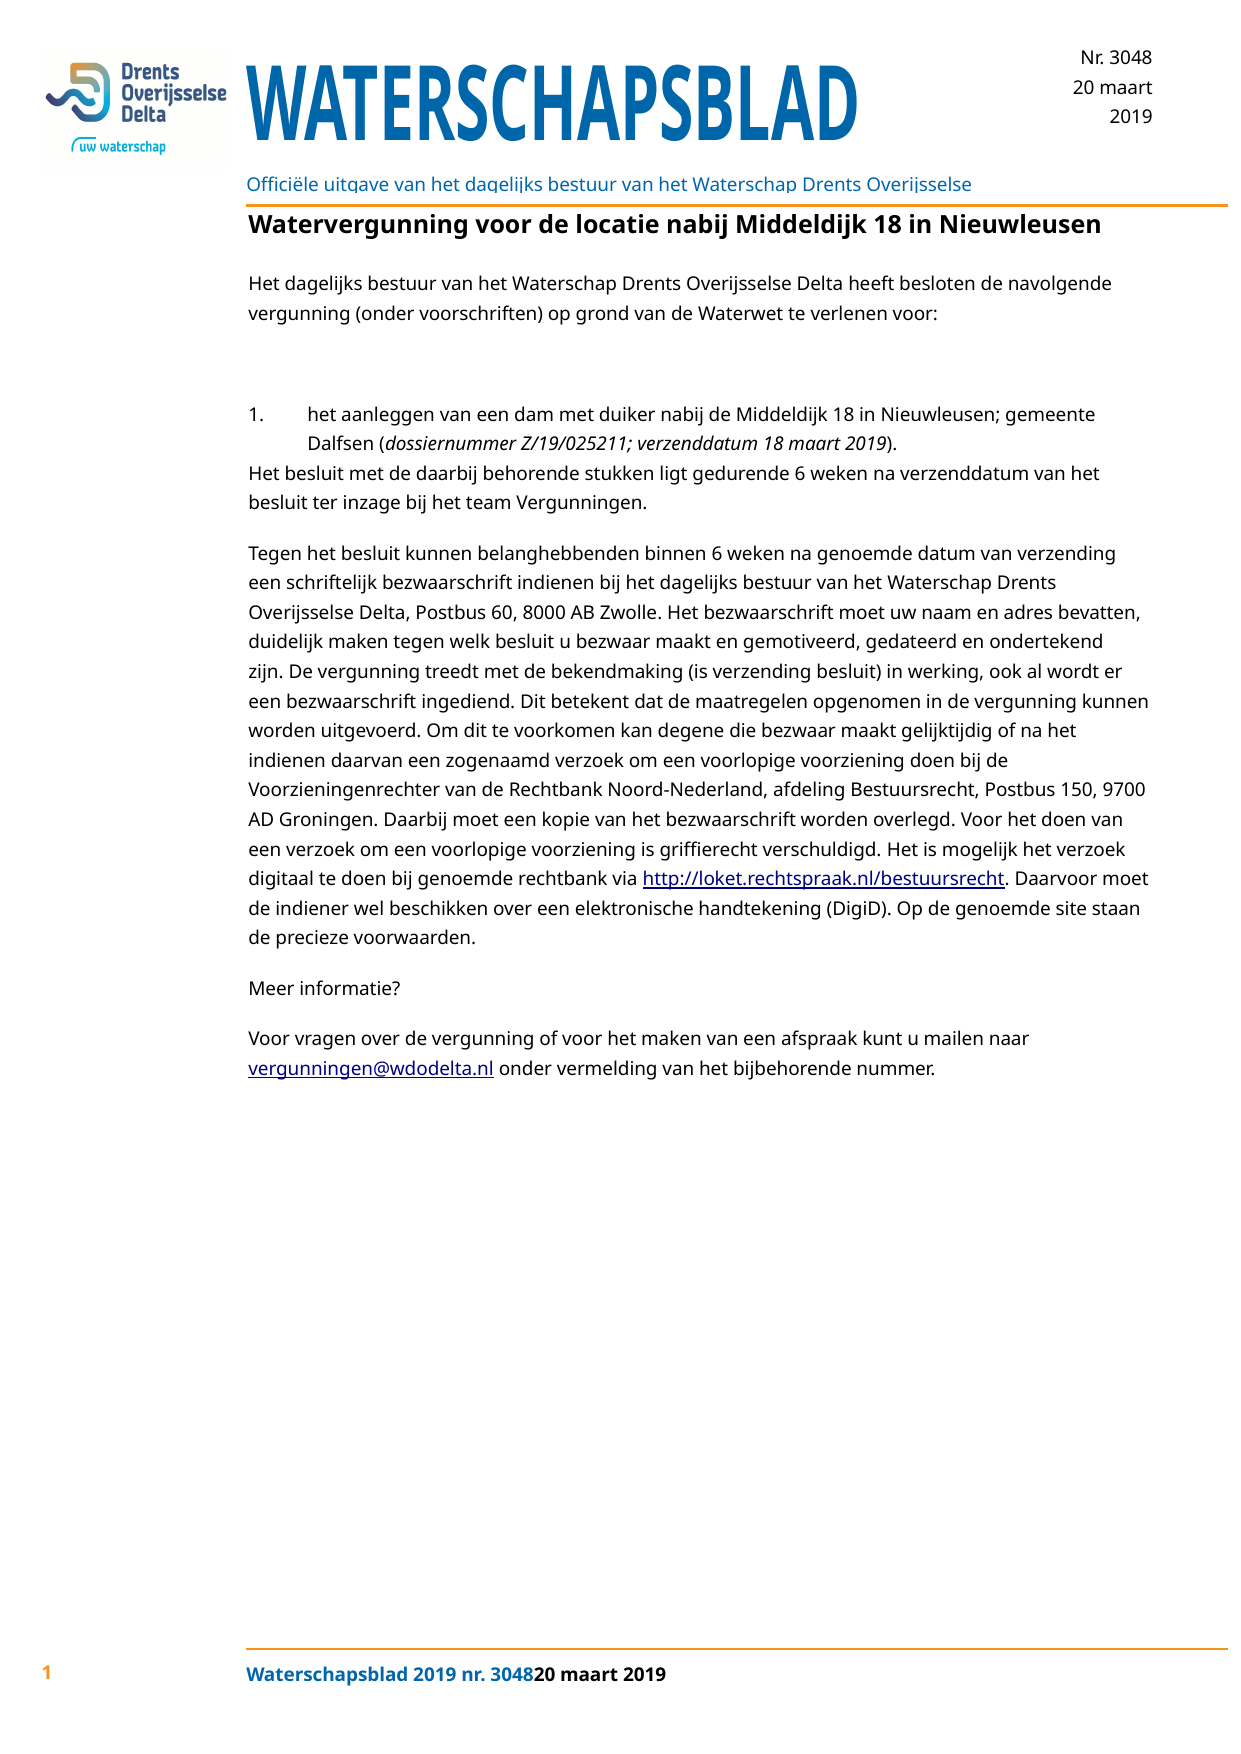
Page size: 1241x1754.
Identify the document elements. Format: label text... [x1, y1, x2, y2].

text Tegen het besluit kunnen belanghebbenden binnen 6 weken na genoemde datum van verzending een schriftelijk bezwaarschrift indienen bij het dagelijks bestuur van het Waterschap Drents Overijsselse Delta, Postbus 60, 8000 AB Zwolle. Het bezwaarschrift moet uw naam en adres bevatten, duidelijk maken tegen welk besluit u bezwaar maakt en gemotiveerd, gedateerd en ondertekend zijn. De vergunning treedt met de bekendmaking (is verzending besluit) in werking, ook al wordt er een bezwaarschrift ingediend. Dit betekent dat de maatregelen opgenomen in de vergunning kunnen worden uitgevoerd. Om dit te voorkomen kan degene die bezwaar maakt gelijktijdig of na het indienen daarvan een zogenaamd verzoek om een voorlopige voorziening doen bij de Voorzieningenrechter van de Rechtbank Noord-Nederland, afdeling Bestuursrecht, Postbus 150, 9700 AD Groningen. Daarbij moet een kopie van het bezwaarschrift worden overlegd. Voor het doen van een verzoek om een voorlopige voorziening is griffierecht verschuldigd. Het is mogelijk het verzoek digitaal te doen bij genoemde rechtbank via http://loket.rechtspraak.nl/bestuursrecht. Daarvoor moet de indiener wel beschikken over een elektronische handtekening (DigiD). Op de genoemde site staan de precieze voorwaarden. [248, 540, 1152, 950]
text Watervergunning voor de locatie nabij Middeldijk 18 in Nieuwleusen [248, 207, 1152, 241]
text Voor vragen over de vergunning of voor het maken van een afspraak kunt u mailen naar vergunningen@wdodelta.nl onder vermelding van het bijbehorende nummer. [248, 1025, 1152, 1081]
list het aanleggen van een dam met duiker nabij de Middeldijk 18 in Nieuwleusen; gemeente Dalfsen (dossiernummer Z/19/025211; verzenddatum 18 maart 2019). [248, 401, 1152, 456]
text Het dagelijks bestuur van het Waterschap Drents Overijsselse Delta heeft besloten de navolgende vergunning (onder voorschriften) op grond van de Waterwet te verlenen voor: [248, 270, 1152, 326]
picture [41, 47, 231, 172]
text Het besluit met de daarbij behorende stukken ligt gedurende 6 weken na verzenddatum van het besluit ter inzage bij het team Vergunningen. [248, 460, 1152, 515]
text Meer informatie? [248, 975, 1152, 1001]
